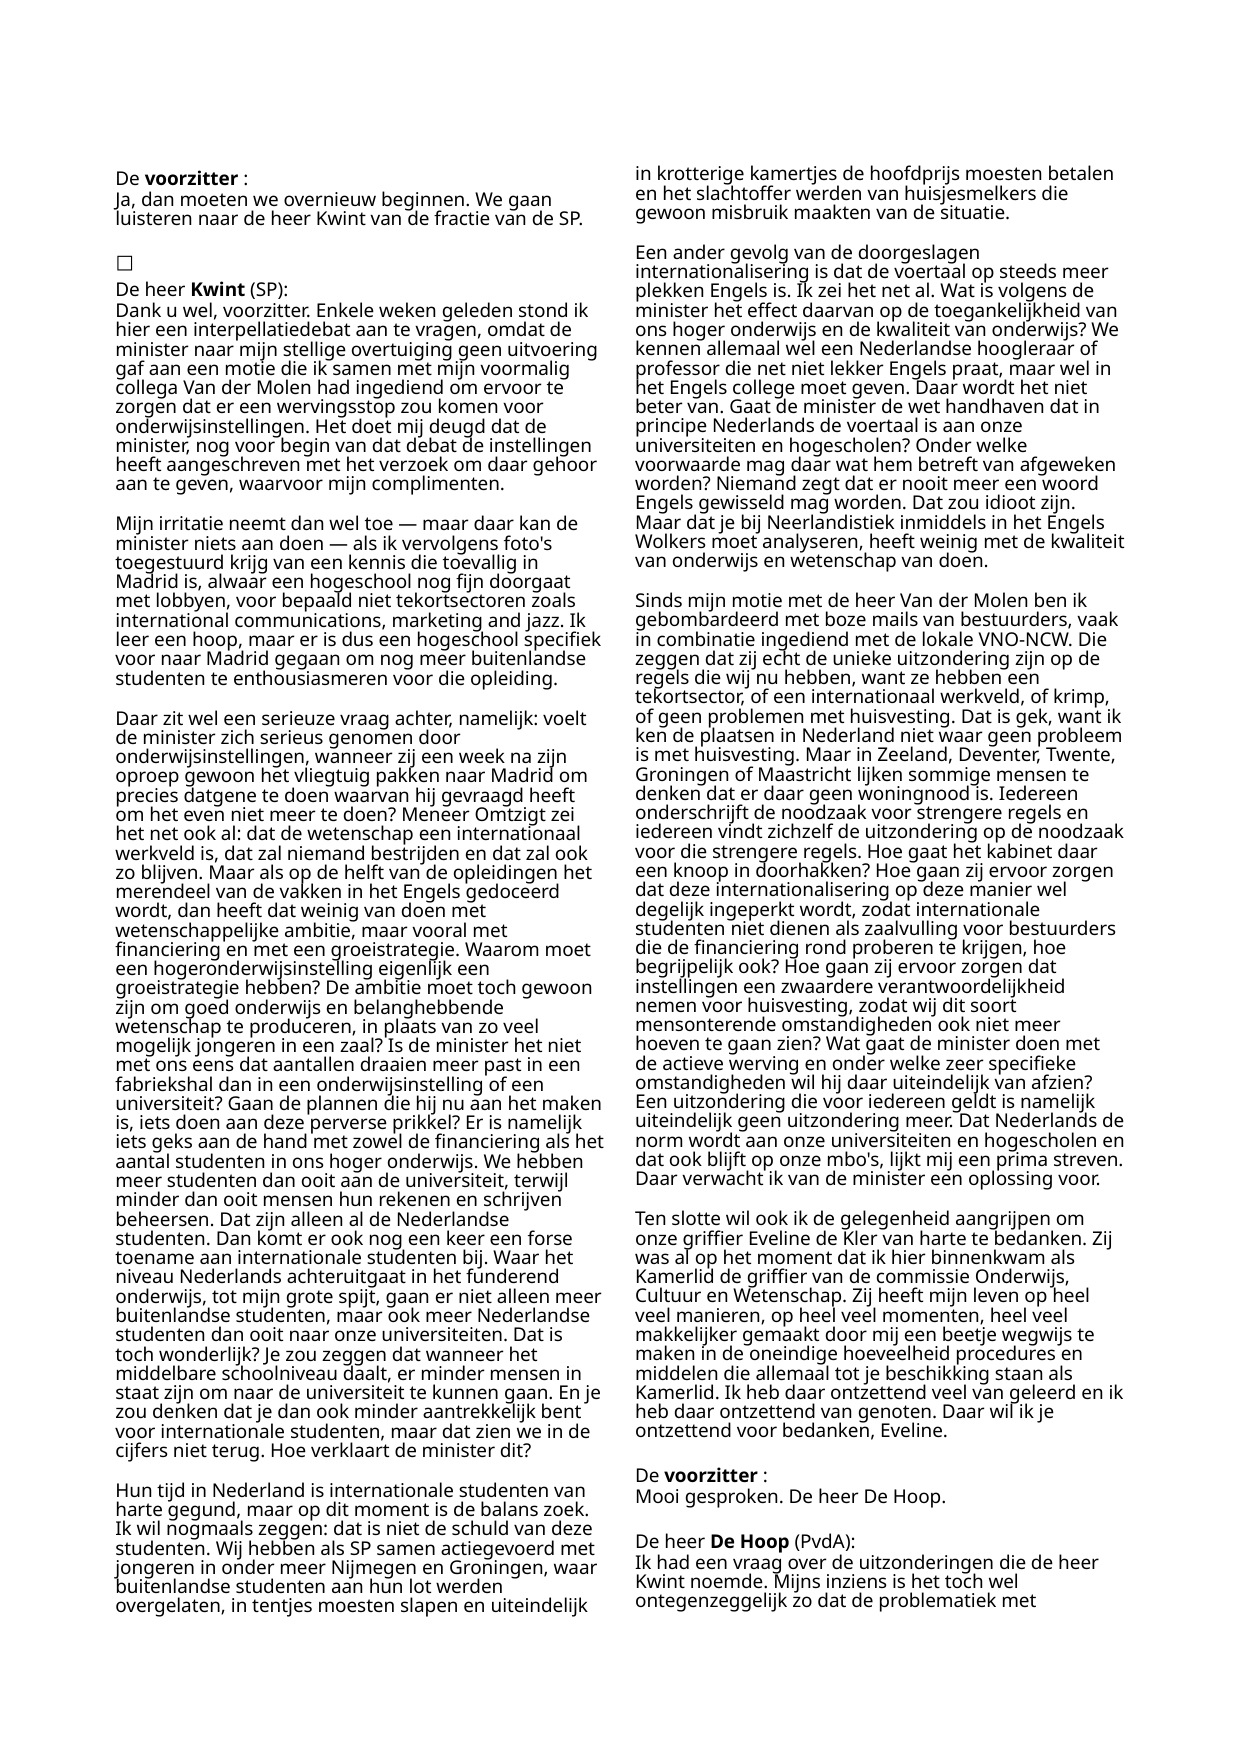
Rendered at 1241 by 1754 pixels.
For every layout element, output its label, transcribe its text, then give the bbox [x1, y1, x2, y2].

text in krotterige kamertjes de hoofdprijs moesten betalen en het slachtoffer werden van huisjesmelkers die gewoon misbruik maakten van de situatie. [635, 165, 1125, 223]
text Ja, dan moeten we overnieuw beginnen. We gaan luisteren naar de heer Kwint van de fractie van de SP. [115, 191, 605, 230]
text Sinds mijn motie met de heer Van der Molen ben ik gebombardeerd met boze mails van bestuurders, vaak in combinatie ingediend met de lokale VNO-NCW. Die zeggen dat zij echt de unieke uitzondering zijn op de regels die wij nu hebben, want ze hebben een tekortsector, of een internationaal werkveld, of krimp, of geen problemen met huisvesting. Dat is gek, want ik ken de plaatsen in Nederland niet waar geen probleem is met huisvesting. Maar in Zeeland, Deventer, Twente, Groningen of Maastricht lijken sommige mensen te denken dat er daar geen woningnood is. Iedereen onderschrijft de noodzaak voor strengere regels en iedereen vindt zichzelf de uitzondering op de noodzaak voor die strengere regels. Hoe gaat het kabinet daar een knoop in doorhakken? Hoe gaan zij ervoor zorgen dat deze internationalisering op deze manier wel degelijk ingeperkt wordt, zodat internationale studenten niet dienen als zaalvulling voor bestuurders die de financiering rond proberen te krijgen, hoe begrijpelijk ook? Hoe gaan zij ervoor zorgen dat instellingen een zwaardere verantwoordelijkheid nemen voor huisvesting, zodat wij dit soort mensonterende omstandigheden ook niet meer hoeven te gaan zien? Wat gaat de minister doen met de actieve werving en onder welke zeer specifieke omstandigheden wil hij daar uiteindelijk van afzien? Een uitzondering die voor iedereen geldt is namelijk uiteindelijk geen uitzondering meer. Dat Nederlands de norm wordt aan onze universiteiten en hogescholen en dat ook blijft op onze mbo's, lijkt mij een prima streven. Daar verwacht ik van de minister een oplossing voor. [635, 592, 1125, 1189]
text ⬜ [115, 251, 605, 276]
text Ten slotte wil ook ik de gelegenheid aangrijpen om onze griffier Eveline de Kler van harte te bedanken. Zij was al op het moment dat ik hier binnenkwam als Kamerlid de griffier van de commissie Onderwijs, Cultuur en Wetenschap. Zij heeft mijn leven op heel veel manieren, op heel veel momenten, heel veel makkelijker gemaakt door mij een beetje wegwijs te maken in de oneindige hoeveelheid procedures en middelen die allemaal tot je beschikking staan als Kamerlid. Ik heb daar ontzettend veel van geleerd en ik heb daar ontzettend van genoten. Daar wil ik je ontzettend voor bedanken, Eveline. [635, 1210, 1125, 1442]
text De voorzitter : [115, 165, 605, 191]
text De voorzitter : [635, 1462, 1125, 1488]
text Ik had een vraag over de uitzonderingen die de heer Kwint noemde. Mijns inziens is het toch wel ontegenzeggelijk zo dat de problematiek met [635, 1554, 1125, 1612]
text Daar zit wel een serieuze vraag achter, namelijk: voelt de minister zich serieus genomen door onderwijsinstellingen, wanneer zij een week na zijn oproep gewoon het vliegtuig pakken naar Madrid om precies datgene te doen waarvan hij gevraagd heeft om het even niet meer te doen? Meneer Omtzigt zei het net ook al: dat de wetenschap een internationaal werkveld is, dat zal niemand bestrijden en dat zal ook zo blijven. Maar als op de helft van de opleidingen het merendeel van de vakken in het Engels gedoceerd wordt, dan heeft dat weinig van doen met wetenschappelijke ambitie, maar vooral met financiering en met een groeistrategie. Waarom moet een hogeronderwijsinstelling eigenlijk een groeistrategie hebben? De ambitie moet toch gewoon zijn om goed onderwijs en belanghebbende wetenschap te produceren, in plaats van zo veel mogelijk jongeren in een zaal? Is de minister het niet met ons eens dat aantallen draaien meer past in een fabriekshal dan in een onderwijsinstelling of een universiteit? Gaan de plannen die hij nu aan het maken is, iets doen aan deze perverse prikkel? Er is namelijk iets geks aan de hand met zowel de financiering als het aantal studenten in ons hoger onderwijs. We hebben meer studenten dan ooit aan de universiteit, terwijl minder dan ooit mensen hun rekenen en schrijven beheersen. Dat zijn alleen al de Nederlandse studenten. Dan komt er ook nog een keer een forse toename aan internationale studenten bij. Waar het niveau Nederlands achteruitgaat in het funderend onderwijs, tot mijn grote spijt, gaan er niet alleen meer buitenlandse studenten, maar ook meer Nederlandse studenten dan ooit naar onze universiteiten. Dat is toch wonderlijk? Je zou zeggen dat wanneer het middelbare schoolniveau daalt, er minder mensen in staat zijn om naar de universiteit te kunnen gaan. En je zou denken dat je dan ook minder aantrekkelijk bent voor internationale studenten, maar dat zien we in de cijfers niet terug. Hoe verklaart de minister dit? [115, 709, 605, 1461]
text Een ander gevolg van de doorgeslagen internationalisering is dat de voertaal op steeds meer plekken Engels is. Ik zei het net al. Wat is volgens de minister het effect daarvan op de toegankelijkheid van ons hoger onderwijs en de kwaliteit van onderwijs? We kennen allemaal wel een Nederlandse hoogleraar of professor die net niet lekker Engels praat, maar wel in het Engels college moet geven. Daar wordt het niet beter van. Gaat de minister de wet handhaven dat in principe Nederlands de voertaal is aan onze universiteiten en hogescholen? Onder welke voorwaarde mag daar wat hem betreft van afgeweken worden? Niemand zegt dat er nooit meer een woord Engels gewisseld mag worden. Dat zou idioot zijn. Maar dat je bij Neerlandistiek inmiddels in het Engels Wolkers moet analyseren, heeft weinig met de kwaliteit van onderwijs en wetenschap van doen. [635, 244, 1125, 571]
text Dank u wel, voorzitter. Enkele weken geleden stond ik hier een interpellatiedebat aan te vragen, omdat de minister naar mijn stellige overtuiging geen uitvoering gaf aan een motie die ik samen met mijn voormalig collega Van der Molen had ingediend om ervoor te zorgen dat er een wervingsstop zou komen voor onderwijsinstellingen. Het doet mij deugd dat de minister, nog voor begin van dat debat de instellingen heeft aangeschreven met het verzoek om daar gehoor aan te geven, waarvoor mijn complimenten. [115, 302, 605, 495]
text Mijn irritatie neemt dan wel toe — maar daar kan de minister niets aan doen — als ik vervolgens foto's toegestuurd krijg van een kennis die toevallig in Madrid is, alwaar een hogeschool nog fijn doorgaat met lobbyen, voor bepaald niet tekortsectoren zoals international communications, marketing and jazz. Ik leer een hoop, maar er is dus een hogeschool specifiek voor naar Madrid gegaan om nog meer buitenlandse studenten te enthousiasmeren voor die opleiding. [115, 515, 605, 689]
text De heer Kwint (SP): [115, 276, 605, 302]
text De heer De Hoop (PvdA): [635, 1528, 1125, 1554]
text Hun tijd in Nederland is internationale studenten van harte gegund, maar op dit moment is de balans zoek. Ik wil nogmaals zeggen: dat is niet de schuld van deze studenten. Wij hebben als SP samen actiegevoerd met jongeren in onder meer Nijmegen en Groningen, waar buitenlandse studenten aan hun lot werden overgelaten, in tentjes moesten slapen en uiteindelijk [115, 1482, 605, 1617]
text Mooi gesproken. De heer De Hoop. [635, 1488, 1125, 1507]
